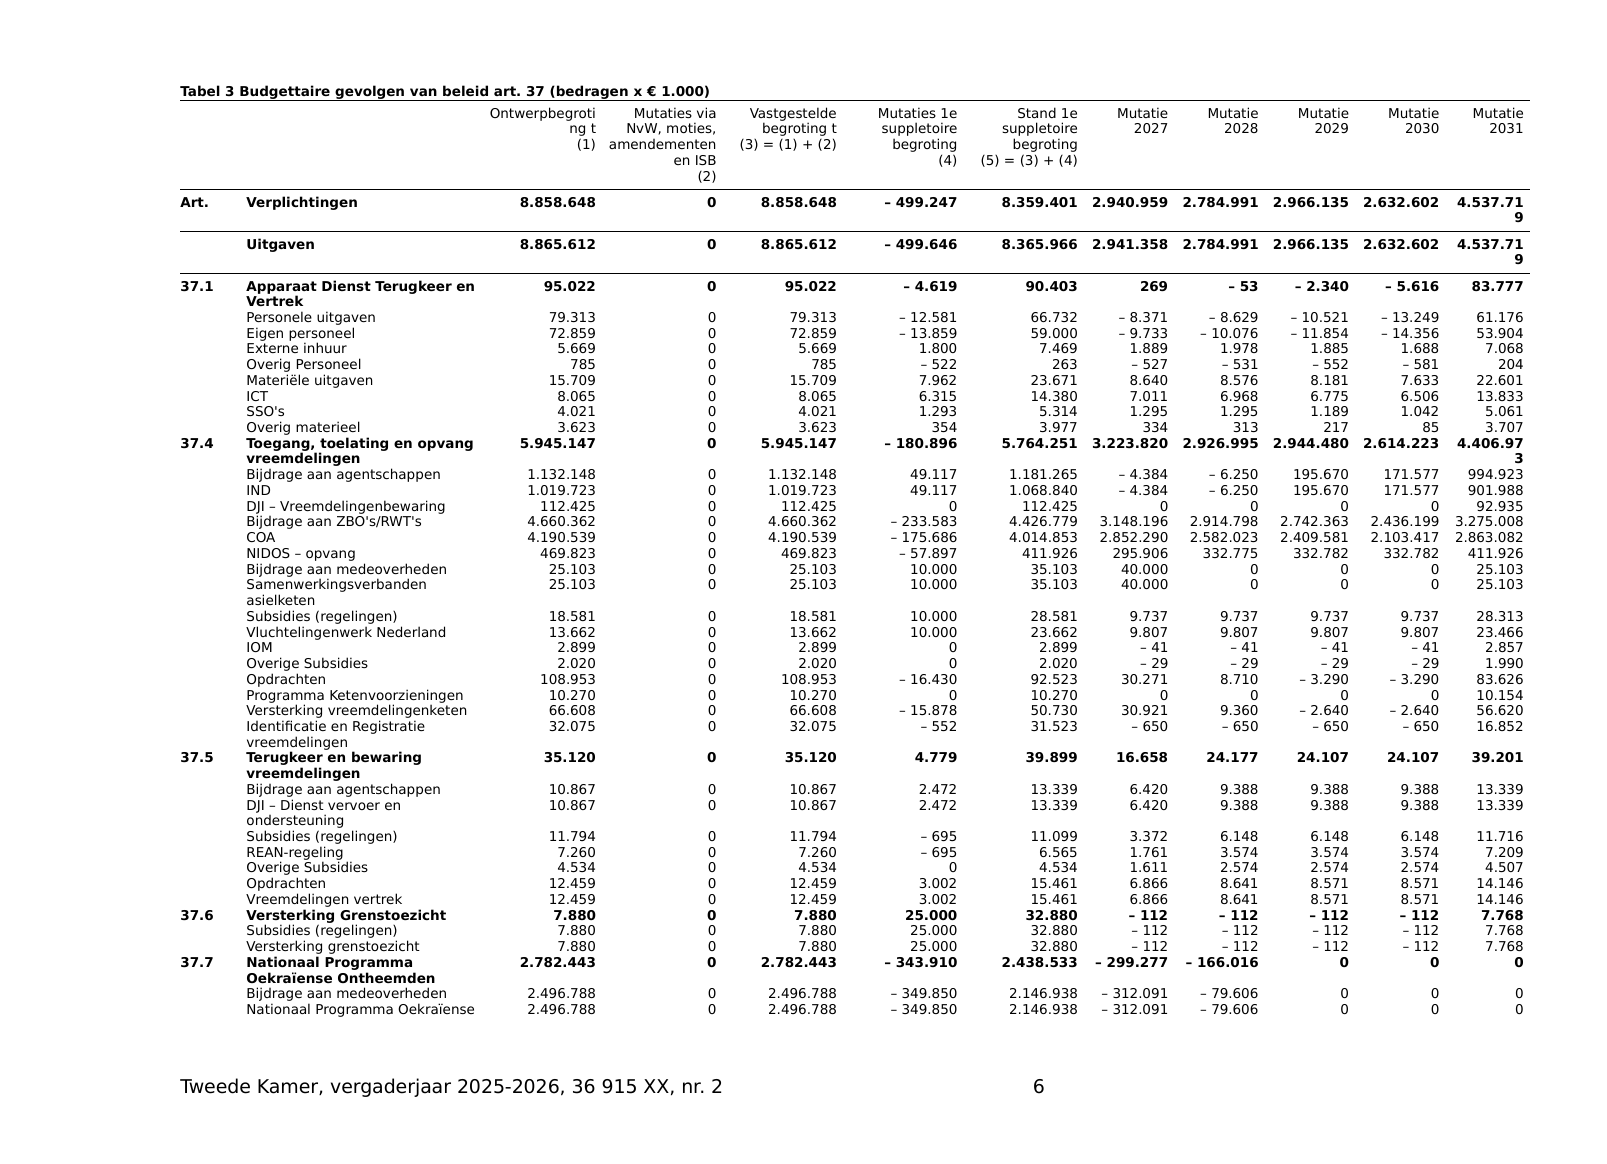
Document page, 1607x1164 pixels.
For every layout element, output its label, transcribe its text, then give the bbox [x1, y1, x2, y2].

table_cell 15.461 [963, 876, 1083, 892]
table_cell – 650 [1264, 719, 1355, 750]
table_cell – 349.850 [843, 1002, 963, 1018]
table_cell [180, 420, 240, 436]
table_cell 18.581 [722, 609, 843, 624]
table_cell 7.768 [1445, 939, 1529, 955]
table_cell – 29 [1084, 656, 1174, 672]
table_cell 18.581 [481, 609, 602, 624]
table_cell 49.117 [843, 467, 963, 483]
table_cell 6.506 [1355, 389, 1445, 404]
table_cell 32.880 [963, 939, 1083, 955]
table_cell 6.148 [1355, 829, 1445, 844]
table_cell Overige Subsidies [240, 860, 481, 876]
table_cell 25.000 [843, 908, 963, 923]
table_cell 8.571 [1355, 876, 1445, 892]
table_cell 2.863.082 [1445, 530, 1529, 546]
table_cell 2.914.798 [1174, 514, 1264, 530]
table_cell 1.181.265 [963, 467, 1083, 483]
table_cell 2.496.788 [481, 986, 602, 1002]
table_cell 269 [1084, 274, 1174, 310]
table_cell 6.565 [963, 845, 1083, 860]
table_cell Subsidies (regelingen) [240, 829, 481, 844]
table_cell – 650 [1355, 719, 1445, 750]
table_cell 0 [602, 782, 722, 797]
table_cell 13.339 [1445, 798, 1529, 829]
table_cell [180, 829, 240, 844]
table_cell Mutatie 2031 [1445, 101, 1529, 189]
table_cell 2.574 [1174, 860, 1264, 876]
table_cell 12.459 [722, 876, 843, 892]
table_cell 2.436.199 [1355, 514, 1445, 530]
table_cell 10.867 [722, 782, 843, 797]
table_cell 6.148 [1264, 829, 1355, 844]
table_cell Bijdrage aan medeoverheden [240, 986, 481, 1002]
table_cell 9.388 [1264, 798, 1355, 829]
table_cell Verplichtingen [240, 190, 481, 231]
table_cell 28.313 [1445, 609, 1529, 624]
table_cell 0 [602, 530, 722, 546]
table_cell – 112 [1264, 908, 1355, 923]
table_cell – 650 [1084, 719, 1174, 750]
table_cell 8.865.612 [722, 232, 843, 273]
table_cell 0 [602, 467, 722, 483]
table_cell [180, 782, 240, 797]
table_cell 4.507 [1445, 860, 1529, 876]
table_cell 354 [843, 420, 963, 436]
table_cell Versterking Grenstoezicht [240, 908, 481, 923]
table_cell 3.148.196 [1084, 514, 1174, 530]
table_cell 4.534 [481, 860, 602, 876]
table_cell [180, 389, 240, 404]
table_cell – 581 [1355, 357, 1445, 373]
table_cell 5.669 [722, 341, 843, 357]
table_cell 2.899 [481, 640, 602, 656]
table_cell 0 [602, 404, 722, 420]
table_cell 23.671 [963, 373, 1083, 388]
table_cell [180, 232, 240, 273]
table_cell 0 [602, 232, 722, 273]
table_cell 28.581 [963, 609, 1083, 624]
table_cell 5.764.251 [963, 436, 1083, 467]
table_cell 8.858.648 [722, 190, 843, 231]
table_cell 0 [602, 341, 722, 357]
table_cell 0 [843, 656, 963, 672]
table_cell 37.7 [180, 955, 240, 986]
table_cell 25.103 [1445, 561, 1529, 577]
table_cell 0 [602, 798, 722, 829]
table_cell 4.021 [722, 404, 843, 420]
table_cell 14.380 [963, 389, 1083, 404]
table_cell – 13.859 [843, 326, 963, 341]
table_cell 195.670 [1264, 467, 1355, 483]
table_cell 3.223.820 [1084, 436, 1174, 467]
table_cell 8.365.966 [963, 232, 1083, 273]
table_cell 8.065 [722, 389, 843, 404]
table_cell [180, 845, 240, 860]
table_cell Samenwerkingsverbanden asielketen [240, 577, 481, 609]
table_cell 1.295 [1084, 404, 1174, 420]
table_cell Mutatie 2028 [1174, 101, 1264, 189]
table_cell 83.777 [1445, 274, 1529, 310]
table_cell [180, 499, 240, 514]
table_cell Ontwerpbegroting t (1) [481, 101, 602, 189]
table_cell 4.660.362 [481, 514, 602, 530]
table_cell 469.823 [722, 546, 843, 561]
table_cell Overig materieel [240, 420, 481, 436]
table_cell – 233.583 [843, 514, 963, 530]
table_cell 785 [481, 357, 602, 373]
table_cell 2.438.533 [963, 955, 1083, 986]
table_cell – 53 [1174, 274, 1264, 310]
table_cell [180, 404, 240, 420]
table_cell 2.784.991 [1174, 232, 1264, 273]
table_cell 334 [1084, 420, 1174, 436]
table_cell 11.099 [963, 829, 1083, 844]
table_cell – 112 [1264, 923, 1355, 939]
table_cell 469.823 [481, 546, 602, 561]
table_cell 2.632.602 [1355, 232, 1445, 273]
table_cell 2.409.581 [1264, 530, 1355, 546]
table_cell 2.632.602 [1355, 190, 1445, 231]
table_cell 7.880 [481, 908, 602, 923]
table_cell – 29 [1174, 656, 1264, 672]
table_cell NIDOS – opvang [240, 546, 481, 561]
table_cell 0 [602, 955, 722, 986]
table_cell 37.6 [180, 908, 240, 923]
table_cell 0 [1084, 687, 1174, 703]
table_cell [180, 672, 240, 687]
table_cell [180, 719, 240, 750]
table_cell 2.944.480 [1264, 436, 1355, 467]
table_cell 1.293 [843, 404, 963, 420]
table_cell 3.002 [843, 876, 963, 892]
table_cell – 312.091 [1084, 986, 1174, 1002]
table_cell 32.075 [722, 719, 843, 750]
table_cell 0 [602, 986, 722, 1002]
table_cell 92.523 [963, 672, 1083, 687]
table_cell 35.120 [481, 750, 602, 782]
table_cell – 112 [1084, 923, 1174, 939]
table_cell 2.966.135 [1264, 232, 1355, 273]
table_cell [180, 876, 240, 892]
table_cell 8.571 [1264, 892, 1355, 907]
table_cell 92.935 [1445, 499, 1529, 514]
table_cell 14.146 [1445, 892, 1529, 907]
table_cell Versterking vreemdelingenketen [240, 703, 481, 719]
table_cell Overige Subsidies [240, 656, 481, 672]
table_cell 7.068 [1445, 341, 1529, 357]
table_cell 66.608 [481, 703, 602, 719]
table_cell Mutatie 2029 [1264, 101, 1355, 189]
table_cell 195.670 [1264, 483, 1355, 498]
table_cell Nationaal Programma Oekraïense [240, 1002, 481, 1018]
table_cell 32.880 [963, 923, 1083, 939]
table_cell Bijdrage aan agentschappen [240, 782, 481, 797]
table_cell – 112 [1264, 939, 1355, 955]
table_cell 10.270 [963, 687, 1083, 703]
table_cell 11.794 [481, 829, 602, 844]
table_cell 263 [963, 357, 1083, 373]
table_cell [180, 986, 240, 1002]
table_cell 0 [1355, 561, 1445, 577]
table_cell 0 [602, 923, 722, 939]
table_cell 2.940.959 [1084, 190, 1174, 231]
table_cell Stand 1e suppletoire begroting (5) = (3) + (4) [963, 101, 1083, 189]
table_cell 0 [843, 499, 963, 514]
table_cell 9.388 [1264, 782, 1355, 797]
table_cell 16.852 [1445, 719, 1529, 750]
table_cell 79.313 [481, 310, 602, 326]
table_cell 0 [602, 860, 722, 876]
table_cell 25.000 [843, 939, 963, 955]
table_cell 0 [602, 357, 722, 373]
table_cell 4.406.973 [1445, 436, 1529, 467]
table_cell 0 [1084, 499, 1174, 514]
table_cell 4.426.779 [963, 514, 1083, 530]
table_cell DJI – Dienst vervoer en ondersteuning [240, 798, 481, 829]
table_cell 2.784.991 [1174, 190, 1264, 231]
table_cell Bijdrage aan agentschappen [240, 467, 481, 483]
table_cell 3.623 [481, 420, 602, 436]
table_cell 4.021 [481, 404, 602, 420]
table_cell 4.779 [843, 750, 963, 782]
table_cell Overig Personeel [240, 357, 481, 373]
table_cell 25.103 [481, 561, 602, 577]
table_cell 0 [1174, 499, 1264, 514]
table_cell 8.641 [1174, 876, 1264, 892]
table_cell 31.523 [963, 719, 1083, 750]
table_cell – 343.910 [843, 955, 963, 986]
table_cell Mutaties 1e suppletoire begroting (4) [843, 101, 963, 189]
table_cell 2.966.135 [1264, 190, 1355, 231]
table_cell 1.019.723 [722, 483, 843, 498]
table_cell 7.469 [963, 341, 1083, 357]
table_cell – 3.290 [1264, 672, 1355, 687]
table_cell 3.977 [963, 420, 1083, 436]
table_cell [180, 609, 240, 624]
table_cell 72.859 [722, 326, 843, 341]
table_cell 1.688 [1355, 341, 1445, 357]
table_cell – 499.646 [843, 232, 963, 273]
table_cell 4.534 [963, 860, 1083, 876]
table_cell 35.103 [963, 561, 1083, 577]
table_cell 0 [602, 908, 722, 923]
table_cell 7.962 [843, 373, 963, 388]
table_cell Art. [180, 190, 240, 231]
table_cell 10.154 [1445, 687, 1529, 703]
table_cell 0 [1355, 955, 1445, 986]
table_cell 411.926 [1445, 546, 1529, 561]
table_cell COA [240, 530, 481, 546]
table_cell 4.190.539 [481, 530, 602, 546]
table_cell 2.146.938 [963, 986, 1083, 1002]
table_cell 23.662 [963, 624, 1083, 640]
table_cell 13.339 [963, 782, 1083, 797]
table_cell 13.833 [1445, 389, 1529, 404]
table_cell 2.103.417 [1355, 530, 1445, 546]
table_cell 108.953 [722, 672, 843, 687]
table_cell 3.002 [843, 892, 963, 907]
table_cell 9.807 [1264, 624, 1355, 640]
table_cell 7.209 [1445, 845, 1529, 860]
table_cell 25.103 [722, 577, 843, 609]
table_cell 0 [843, 860, 963, 876]
table_cell – 11.854 [1264, 326, 1355, 341]
table_cell 2.496.788 [722, 986, 843, 1002]
table_cell 13.662 [481, 624, 602, 640]
table_cell 22.601 [1445, 373, 1529, 388]
table_cell 6.148 [1174, 829, 1264, 844]
table_cell [180, 514, 240, 530]
table_cell 2.496.788 [722, 1002, 843, 1018]
table_cell 0 [602, 514, 722, 530]
table_cell 15.709 [481, 373, 602, 388]
table_cell 5.314 [963, 404, 1083, 420]
table_cell 171.577 [1355, 467, 1445, 483]
table_cell 3.574 [1355, 845, 1445, 860]
table_cell 4.660.362 [722, 514, 843, 530]
table_cell Eigen personeel [240, 326, 481, 341]
table_cell 0 [602, 640, 722, 656]
table_cell [180, 483, 240, 498]
table_cell [180, 1002, 240, 1018]
table_cell ICT [240, 389, 481, 404]
table_cell 14.146 [1445, 876, 1529, 892]
table_cell [180, 939, 240, 955]
table_cell Opdrachten [240, 876, 481, 892]
table_cell – 9.733 [1084, 326, 1174, 341]
table_cell 0 [1264, 577, 1355, 609]
table_cell IND [240, 483, 481, 498]
table_cell 0 [1264, 1002, 1355, 1018]
table_cell 0 [1355, 687, 1445, 703]
table_cell Toegang, toelating en opvang vreemdelingen [240, 436, 481, 467]
table_cell 1.885 [1264, 341, 1355, 357]
table_cell – 531 [1174, 357, 1264, 373]
table_cell 204 [1445, 357, 1529, 373]
table_cell – 499.247 [843, 190, 963, 231]
table_cell – 57.897 [843, 546, 963, 561]
table_cell 5.669 [481, 341, 602, 357]
table_cell 0 [1174, 561, 1264, 577]
table_cell 2.146.938 [963, 1002, 1083, 1018]
table_cell 49.117 [843, 483, 963, 498]
table_cell – 2.640 [1264, 703, 1355, 719]
table_cell 4.537.719 [1445, 232, 1529, 273]
table_cell 0 [602, 310, 722, 326]
table_cell 0 [602, 672, 722, 687]
table_cell 32.880 [963, 908, 1083, 923]
table_cell – 2.340 [1264, 274, 1355, 310]
table_header Tabel 3 Budgettaire gevolgen van beleid art. 37 (bedragen x € 1.000) [180, 84, 1529, 100]
table_cell 0 [602, 373, 722, 388]
table_cell 7.880 [722, 923, 843, 939]
table_cell Bijdrage aan medeoverheden [240, 561, 481, 577]
table_cell 15.461 [963, 892, 1083, 907]
table_cell 8.710 [1174, 672, 1264, 687]
table_cell 0 [1355, 577, 1445, 609]
table_cell 40.000 [1084, 561, 1174, 577]
table_cell 8.858.648 [481, 190, 602, 231]
table_cell 0 [1174, 577, 1264, 609]
table_cell IOM [240, 640, 481, 656]
table_cell 9.807 [1355, 624, 1445, 640]
table_cell 2.941.358 [1084, 232, 1174, 273]
table_cell – 6.250 [1174, 467, 1264, 483]
table_cell 8.571 [1355, 892, 1445, 907]
table_cell 0 [602, 420, 722, 436]
table_cell 37.4 [180, 436, 240, 467]
table_cell 35.103 [963, 577, 1083, 609]
table_cell 56.620 [1445, 703, 1529, 719]
table_cell 5.945.147 [481, 436, 602, 467]
table_cell 2.852.290 [1084, 530, 1174, 546]
table_cell – 4.619 [843, 274, 963, 310]
table_cell 2.926.995 [1174, 436, 1264, 467]
table_cell 0 [602, 624, 722, 640]
table_cell 9.388 [1355, 798, 1445, 829]
table_cell Nationaal Programma Oekraïense Ontheemden [240, 955, 481, 986]
table_cell 0 [602, 719, 722, 750]
table_cell 0 [602, 656, 722, 672]
table_cell 7.260 [481, 845, 602, 860]
table_cell 72.859 [481, 326, 602, 341]
table_cell 10.270 [481, 687, 602, 703]
table_cell [180, 577, 240, 609]
table_cell – 552 [843, 719, 963, 750]
table_cell 411.926 [963, 546, 1083, 561]
table_cell [180, 798, 240, 829]
table_cell 10.867 [481, 782, 602, 797]
table_cell [180, 624, 240, 640]
table_cell [180, 703, 240, 719]
table_cell 25.103 [481, 577, 602, 609]
table_cell 37.5 [180, 750, 240, 782]
table_cell 901.988 [1445, 483, 1529, 498]
table_cell 0 [1445, 986, 1529, 1002]
table_cell 332.775 [1174, 546, 1264, 561]
table_cell 4.014.853 [963, 530, 1083, 546]
table_cell 39.899 [963, 750, 1083, 782]
table_cell 8.359.401 [963, 190, 1083, 231]
table_cell 79.313 [722, 310, 843, 326]
table_cell 0 [602, 436, 722, 467]
table_cell 50.730 [963, 703, 1083, 719]
table_cell 332.782 [1264, 546, 1355, 561]
table_cell 61.176 [1445, 310, 1529, 326]
table_cell 95.022 [722, 274, 843, 310]
table_cell 2.574 [1264, 860, 1355, 876]
table_cell 12.459 [722, 892, 843, 907]
table_cell – 29 [1264, 656, 1355, 672]
table_cell 37.1 [180, 274, 240, 310]
table_cell 8.640 [1084, 373, 1174, 388]
table_cell 9.388 [1174, 798, 1264, 829]
table_cell 7.633 [1355, 373, 1445, 388]
table_cell [180, 860, 240, 876]
table_cell – 41 [1355, 640, 1445, 656]
table_cell 171.577 [1355, 483, 1445, 498]
table_cell – 695 [843, 845, 963, 860]
table_cell 3.707 [1445, 420, 1529, 436]
table_cell 24.107 [1355, 750, 1445, 782]
table_cell 7.011 [1084, 389, 1174, 404]
table_cell 3.372 [1084, 829, 1174, 844]
table_cell 40.000 [1084, 577, 1174, 609]
table_cell 0 [602, 939, 722, 955]
table_cell 0 [843, 640, 963, 656]
table_cell 0 [602, 190, 722, 231]
table_cell – 10.521 [1264, 310, 1355, 326]
table_cell – 4.384 [1084, 483, 1174, 498]
table_cell – 112 [1355, 939, 1445, 955]
table_cell 1.132.148 [722, 467, 843, 483]
table_cell 295.906 [1084, 546, 1174, 561]
table_cell 10.000 [843, 561, 963, 577]
table_cell 0 [602, 845, 722, 860]
table_cell SSO's [240, 404, 481, 420]
table_cell 39.201 [1445, 750, 1529, 782]
table_cell Uitgaven [240, 232, 481, 273]
table_cell – 15.878 [843, 703, 963, 719]
table_cell 112.425 [963, 499, 1083, 514]
table_cell 6.420 [1084, 798, 1174, 829]
table_cell 4.190.539 [722, 530, 843, 546]
table_cell 6.968 [1174, 389, 1264, 404]
table_cell 1.068.840 [963, 483, 1083, 498]
table_cell 1.611 [1084, 860, 1174, 876]
table_cell 1.295 [1174, 404, 1264, 420]
table_cell 112.425 [481, 499, 602, 514]
table_cell 0 [1264, 687, 1355, 703]
table_cell 0 [1264, 986, 1355, 1002]
table_cell 15.709 [722, 373, 843, 388]
table_cell 53.904 [1445, 326, 1529, 341]
table_cell – 3.290 [1355, 672, 1445, 687]
table_cell 1.761 [1084, 845, 1174, 860]
table_cell Apparaat Dienst Terugkeer en Vertrek [240, 274, 481, 310]
table_cell 8.571 [1264, 876, 1355, 892]
table_cell 11.794 [722, 829, 843, 844]
table_cell 8.865.612 [481, 232, 602, 273]
table_cell 0 [1264, 499, 1355, 514]
table_cell 30.271 [1084, 672, 1174, 687]
table_cell 7.260 [722, 845, 843, 860]
table_cell – 79.606 [1174, 1002, 1264, 1018]
table_cell 5.061 [1445, 404, 1529, 420]
table_cell 2.782.443 [481, 955, 602, 986]
table_cell – 112 [1355, 908, 1445, 923]
table_cell – 41 [1174, 640, 1264, 656]
table_cell 0 [602, 829, 722, 844]
table_cell [180, 561, 240, 577]
table_cell – 312.091 [1084, 1002, 1174, 1018]
table_cell 30.921 [1084, 703, 1174, 719]
table_cell 2.614.223 [1355, 436, 1445, 467]
table_cell – 5.616 [1355, 274, 1445, 310]
table_cell 6.420 [1084, 782, 1174, 797]
table_cell 9.737 [1355, 609, 1445, 624]
table_cell – 522 [843, 357, 963, 373]
table_cell 7.880 [481, 939, 602, 955]
table_cell Subsidies (regelingen) [240, 923, 481, 939]
table_cell 0 [602, 274, 722, 310]
table_cell 2.899 [963, 640, 1083, 656]
table_cell [180, 373, 240, 388]
table_cell Bijdrage aan ZBO's/RWT's [240, 514, 481, 530]
table_cell 7.768 [1445, 923, 1529, 939]
table_cell – 12.581 [843, 310, 963, 326]
table_cell 24.177 [1174, 750, 1264, 782]
table_cell 2.020 [481, 656, 602, 672]
table_cell 2.857 [1445, 640, 1529, 656]
table_cell 0 [602, 389, 722, 404]
table_cell Vluchtelingenwerk Nederland [240, 624, 481, 640]
table_cell 0 [602, 750, 722, 782]
table_cell DJI – Vreemdelingenbewaring [240, 499, 481, 514]
table_cell – 29 [1355, 656, 1445, 672]
table_cell 59.000 [963, 326, 1083, 341]
table_cell 25.103 [722, 561, 843, 577]
table_cell 0 [602, 577, 722, 609]
table_cell 12.459 [481, 892, 602, 907]
table_cell – 112 [1355, 923, 1445, 939]
table_cell 6.866 [1084, 876, 1174, 892]
table_cell 10.000 [843, 624, 963, 640]
table_cell Identificatie en Registratie vreemdelingen [240, 719, 481, 750]
table_cell 24.107 [1264, 750, 1355, 782]
table_cell 66.732 [963, 310, 1083, 326]
table_cell 8.065 [481, 389, 602, 404]
table_cell 0 [602, 561, 722, 577]
table_cell 2.020 [722, 656, 843, 672]
table_cell 7.880 [481, 923, 602, 939]
table_cell 9.737 [1174, 609, 1264, 624]
table_cell 1.889 [1084, 341, 1174, 357]
table_cell 10.270 [722, 687, 843, 703]
table_cell 4.537.719 [1445, 190, 1529, 231]
table_cell REAN-regeling [240, 845, 481, 860]
table_cell 11.716 [1445, 829, 1529, 844]
table_cell 4.534 [722, 860, 843, 876]
table_cell – 527 [1084, 357, 1174, 373]
table_cell – 16.430 [843, 672, 963, 687]
table_cell [240, 101, 481, 189]
table_cell – 175.686 [843, 530, 963, 546]
table_cell Versterking grenstoezicht [240, 939, 481, 955]
table_cell [180, 467, 240, 483]
table_cell 9.807 [1174, 624, 1264, 640]
table_cell – 2.640 [1355, 703, 1445, 719]
table_cell [180, 101, 240, 189]
table_cell 0 [602, 876, 722, 892]
table_cell 6.775 [1264, 389, 1355, 404]
table_cell 112.425 [722, 499, 843, 514]
table_cell 0 [602, 546, 722, 561]
table_cell 85 [1355, 420, 1445, 436]
table_cell – 41 [1084, 640, 1174, 656]
table_cell 2.574 [1355, 860, 1445, 876]
table_cell – 8.371 [1084, 310, 1174, 326]
table_cell 9.807 [1084, 624, 1174, 640]
table_cell 2.472 [843, 798, 963, 829]
table_cell 0 [1445, 955, 1529, 986]
table_cell 13.339 [1445, 782, 1529, 797]
table_cell 2.742.363 [1264, 514, 1355, 530]
table_cell [180, 357, 240, 373]
table_cell – 8.629 [1174, 310, 1264, 326]
table_cell – 180.896 [843, 436, 963, 467]
table_cell 217 [1264, 420, 1355, 436]
table_cell 83.626 [1445, 672, 1529, 687]
table_cell 7.768 [1445, 908, 1529, 923]
table_cell 313 [1174, 420, 1264, 436]
table_cell 7.880 [722, 908, 843, 923]
table_cell 3.623 [722, 420, 843, 436]
table_cell 25.103 [1445, 577, 1529, 609]
table_cell – 552 [1264, 357, 1355, 373]
table_cell 6.866 [1084, 892, 1174, 907]
table_cell Mutatie 2030 [1355, 101, 1445, 189]
table_cell 10.867 [481, 798, 602, 829]
table_cell – 6.250 [1174, 483, 1264, 498]
table_cell 2.899 [722, 640, 843, 656]
table_cell 9.737 [1084, 609, 1174, 624]
table_cell – 79.606 [1174, 986, 1264, 1002]
table_cell 0 [1264, 561, 1355, 577]
table_cell 1.132.148 [481, 467, 602, 483]
table_cell [180, 656, 240, 672]
table_cell 10.867 [722, 798, 843, 829]
table_cell – 112 [1084, 908, 1174, 923]
table_cell 0 [602, 892, 722, 907]
table_cell [180, 892, 240, 907]
table_cell 9.388 [1355, 782, 1445, 797]
table_cell 25.000 [843, 923, 963, 939]
table_cell 0 [602, 703, 722, 719]
table_cell Externe inhuur [240, 341, 481, 357]
table_cell 32.075 [481, 719, 602, 750]
table_cell 785 [722, 357, 843, 373]
table_cell 0 [602, 326, 722, 341]
table_cell – 166.016 [1174, 955, 1264, 986]
table_cell Subsidies (regelingen) [240, 609, 481, 624]
table_cell 2.582.023 [1174, 530, 1264, 546]
table_cell [180, 640, 240, 656]
table_cell 0 [602, 1002, 722, 1018]
table_cell Mutaties via NvW, moties, amendementen en ISB (2) [602, 101, 722, 189]
table_cell 16.658 [1084, 750, 1174, 782]
table_cell [180, 530, 240, 546]
table_cell – 112 [1174, 908, 1264, 923]
table_cell 0 [602, 609, 722, 624]
table_cell Programma Ketenvoorzieningen [240, 687, 481, 703]
table_cell – 14.356 [1355, 326, 1445, 341]
table_cell – 349.850 [843, 986, 963, 1002]
table_cell – 112 [1084, 939, 1174, 955]
table_cell Vastgestelde begroting t (3) = (1) + (2) [722, 101, 843, 189]
table_cell 9.388 [1174, 782, 1264, 797]
table_cell 108.953 [481, 672, 602, 687]
table_cell 2.020 [963, 656, 1083, 672]
table_cell Materiële uitgaven [240, 373, 481, 388]
table_cell 0 [602, 687, 722, 703]
table_cell 3.275.008 [1445, 514, 1529, 530]
table_cell – 299.277 [1084, 955, 1174, 986]
table_cell 0 [602, 499, 722, 514]
table_cell 0 [1264, 955, 1355, 986]
table_cell 0 [1174, 687, 1264, 703]
table_cell Terugkeer en bewaring vreemdelingen [240, 750, 481, 782]
table_cell 10.000 [843, 577, 963, 609]
table_cell 1.019.723 [481, 483, 602, 498]
table_cell 3.574 [1264, 845, 1355, 860]
table_cell 1.800 [843, 341, 963, 357]
table_cell – 41 [1264, 640, 1355, 656]
table_cell 66.608 [722, 703, 843, 719]
table_cell 1.042 [1355, 404, 1445, 420]
table_cell 0 [1355, 986, 1445, 1002]
table_cell 12.459 [481, 876, 602, 892]
table_cell [180, 687, 240, 703]
table_cell Mutatie 2027 [1084, 101, 1174, 189]
table_cell 35.120 [722, 750, 843, 782]
table_cell [180, 310, 240, 326]
table_cell [180, 326, 240, 341]
table_cell – 112 [1174, 923, 1264, 939]
table_cell 7.880 [722, 939, 843, 955]
table_cell 1.978 [1174, 341, 1264, 357]
table_cell 0 [843, 687, 963, 703]
table_cell – 695 [843, 829, 963, 844]
table_cell 8.181 [1264, 373, 1355, 388]
table_cell 0 [1445, 1002, 1529, 1018]
table_cell 23.466 [1445, 624, 1529, 640]
table_cell 332.782 [1355, 546, 1445, 561]
table_cell 0 [1355, 1002, 1445, 1018]
table_cell Opdrachten [240, 672, 481, 687]
table_cell 5.945.147 [722, 436, 843, 467]
table_cell – 13.249 [1355, 310, 1445, 326]
table_cell 994.923 [1445, 467, 1529, 483]
table_cell 13.339 [963, 798, 1083, 829]
table_cell 1.189 [1264, 404, 1355, 420]
table_cell [180, 341, 240, 357]
table_cell [180, 923, 240, 939]
table_cell 9.360 [1174, 703, 1264, 719]
table_cell 2.472 [843, 782, 963, 797]
table_cell 95.022 [481, 274, 602, 310]
table_cell 9.737 [1264, 609, 1355, 624]
table_cell Vreemdelingen vertrek [240, 892, 481, 907]
table_cell 10.000 [843, 609, 963, 624]
table_cell 3.574 [1174, 845, 1264, 860]
table_cell 8.641 [1174, 892, 1264, 907]
table_cell – 112 [1174, 939, 1264, 955]
table_cell 90.403 [963, 274, 1083, 310]
table_cell – 10.076 [1174, 326, 1264, 341]
table_cell 13.662 [722, 624, 843, 640]
table_cell – 650 [1174, 719, 1264, 750]
table_cell Personele uitgaven [240, 310, 481, 326]
table_cell 0 [1355, 499, 1445, 514]
table_cell 8.576 [1174, 373, 1264, 388]
table_cell 2.782.443 [722, 955, 843, 986]
table_cell 6.315 [843, 389, 963, 404]
table_cell 1.990 [1445, 656, 1529, 672]
table_cell – 4.384 [1084, 467, 1174, 483]
table_cell 0 [602, 483, 722, 498]
table_cell 2.496.788 [481, 1002, 602, 1018]
table_cell [180, 546, 240, 561]
